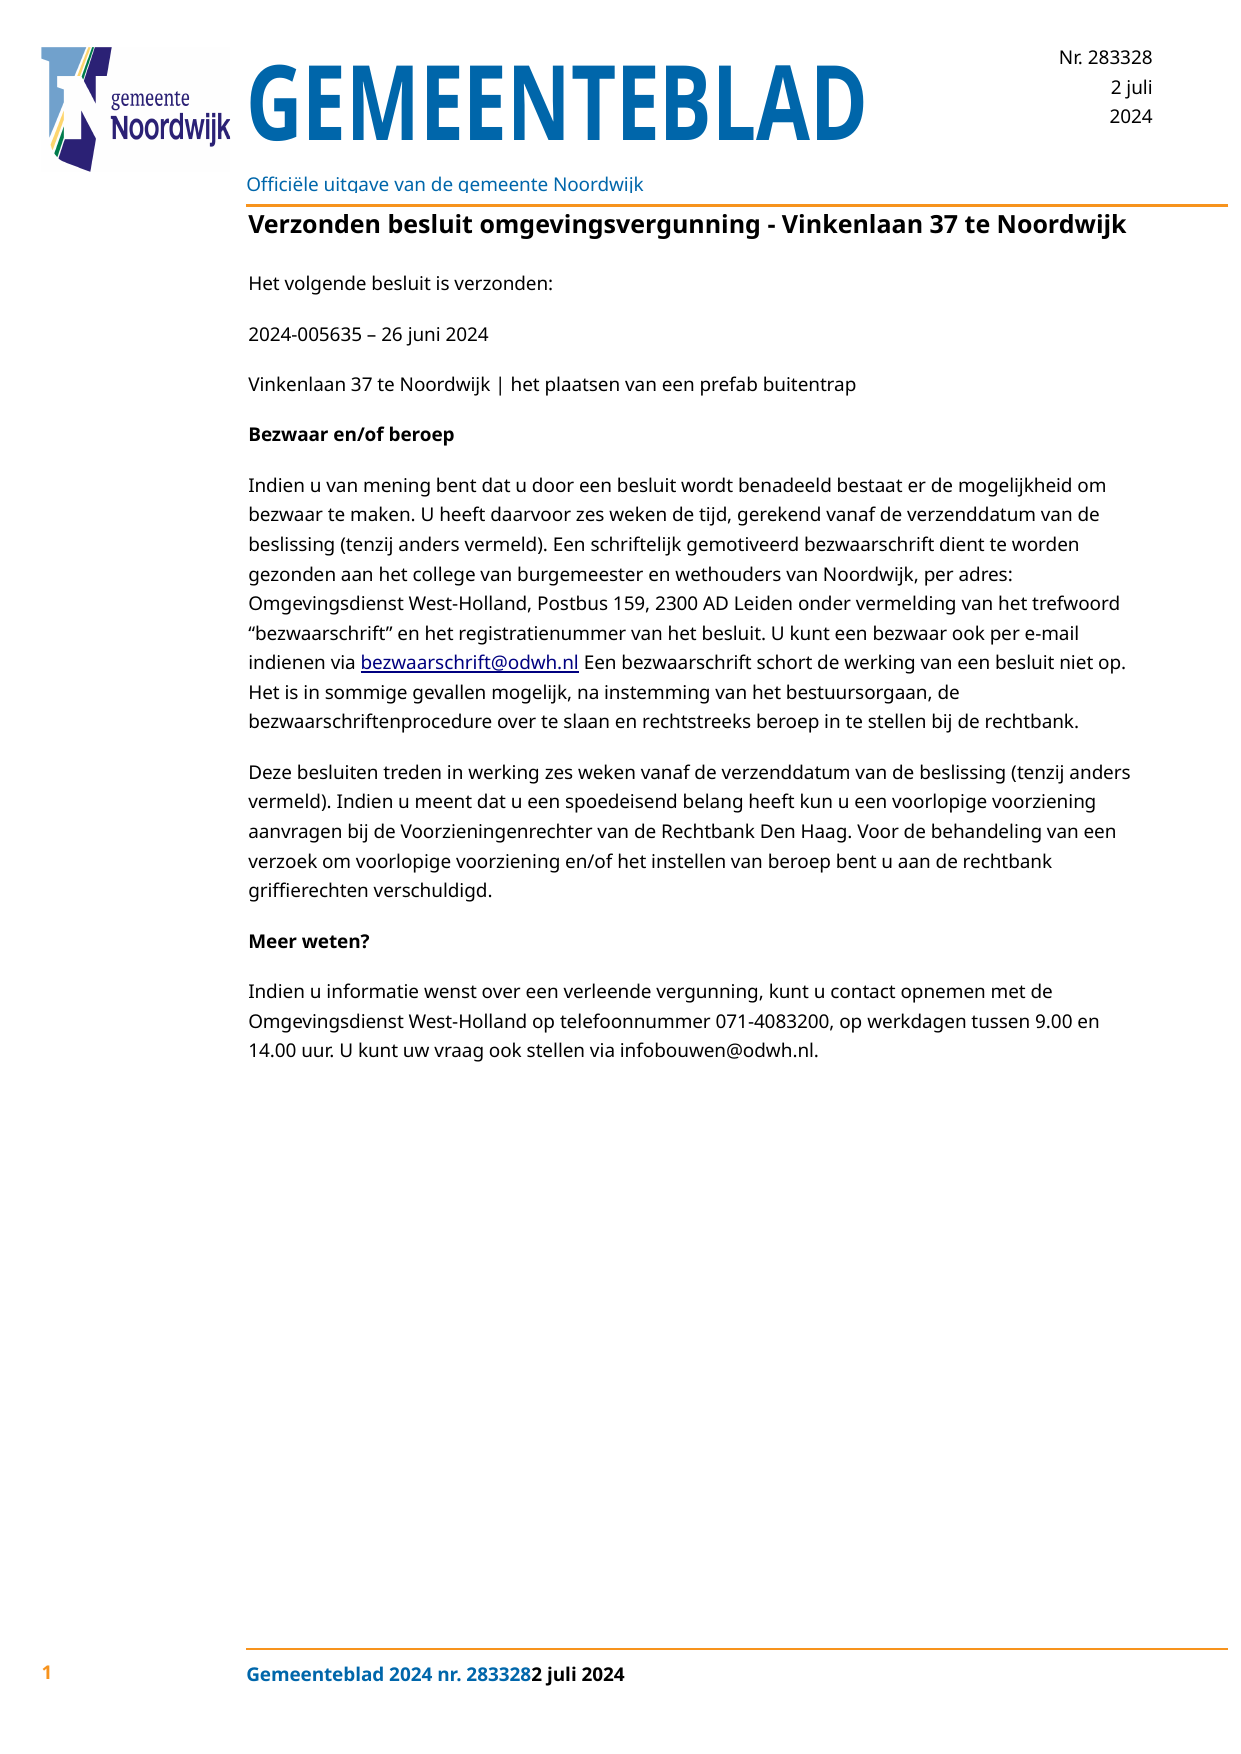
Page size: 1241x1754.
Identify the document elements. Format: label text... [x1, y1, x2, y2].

text Verzonden besluit omgevingsvergunning - Vinkenlaan 37 te Noordwijk [248, 207, 1152, 241]
text Het volgende besluit is verzonden: [248, 270, 1152, 296]
text Vinkenlaan 37 te Noordwijk | het plaatsen van een prefab buitentrap [248, 371, 1152, 397]
text Meer weten? [248, 928, 1152, 953]
text Indien u van mening bent dat u door een besluit wordt benadeeld bestaat er de mogelijkheid om bezwaar te maken. U heeft daarvoor zes weken de tijd, gerekend vanaf de verzenddatum van de beslissing (tenzij anders vermeld). Een schriftelijk gemotiveerd bezwaarschrift dient te worden gezonden aan het college van burgemeester en wethouders van Noordwijk, per adres: Omgevingsdienst West-Holland, Postbus 159, 2300 AD Leiden onder vermelding van het trefwoord “bezwaarschrift” en het registratienummer van het besluit. U kunt een bezwaar ook per e-mail indienen via bezwaarschrift@odwh.nl Een bezwaarschrift schort de werking van een besluit niet op. Het is in sommige gevallen mogelijk, na instemming van het bestuursorgaan, de bezwaarschriftenprocedure over te slaan en rechtstreeks beroep in te stellen bij de rechtbank. [248, 472, 1152, 734]
picture [41, 47, 231, 172]
text Indien u informatie wenst over een verleende vergunning, kunt u contact opnemen met de Omgevingsdienst West-Holland op telefoonnummer 071-4083200, op werkdagen tussen 9.00 en 14.00 uur. U kunt uw vraag ook stellen via infobouwen@odwh.nl. [248, 978, 1152, 1063]
text Bezwaar en/of beroep [248, 422, 1152, 447]
text Deze besluiten treden in werking zes weken vanaf de verzenddatum van de beslissing (tenzij anders vermeld). Indien u meent dat u een spoedeisend belang heeft kun u een voorlopige voorziening aanvragen bij de Voorzieningenrechter van de Rechtbank Den Haag. Voor de behandeling van een verzoek om voorlopige voorziening en/of het instellen van beroep bent u aan de rechtbank griffierechten verschuldigd. [248, 759, 1152, 903]
text 2024-005635 – 26 juni 2024 [248, 321, 1152, 346]
